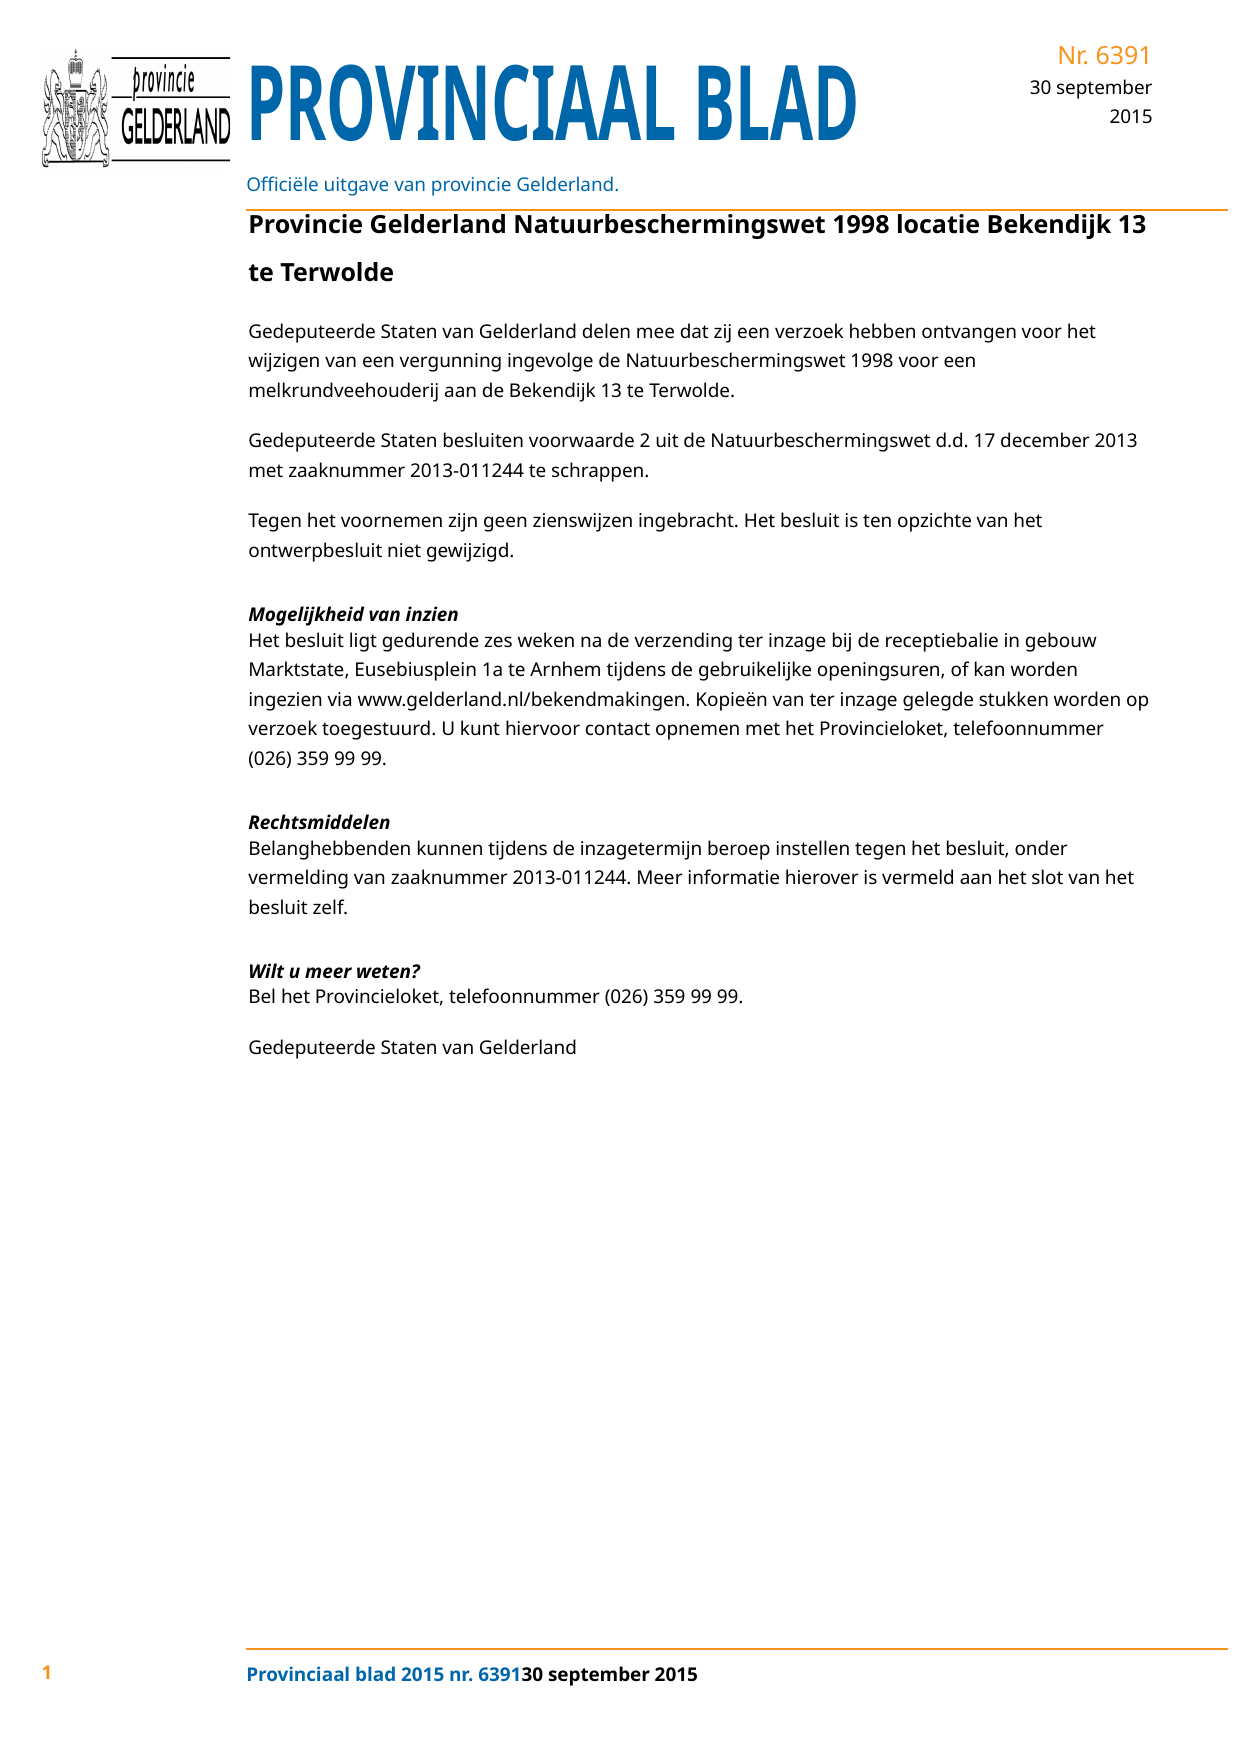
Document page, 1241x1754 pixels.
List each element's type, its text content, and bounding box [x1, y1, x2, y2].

text Tegen het voornemen zijn geen zienswijzen ingebracht. Het besluit is ten opzichte van het ontwerpbesluit niet gewijzigd. [248, 507, 1152, 563]
text Gedeputeerde Staten besluiten voorwaarde 2 uit de Natuurbeschermingswet d.d. 17 december 2013 met zaaknummer 2013-011244 te schrappen. [248, 427, 1152, 483]
text Het besluit ligt gedurende zes weken na de verzending ter inzage bij de receptiebalie in gebouw Marktstate, Eusebiusplein 1a te Arnhem tijdens de gebruikelijke openingsuren, of kan worden ingezien via www.gelderland.nl/bekendmakingen. Kopieën van ter inzage gelegde stukken worden op verzoek toegestuurd. U kunt hiervoor contact opnemen met het Provincieloket, telefoonnummer (026) 359 99 99. [248, 627, 1152, 771]
text Bel het Provincieloket, telefoonnummer (026) 359 99 99. [248, 984, 1152, 1009]
text Rechtsmiddelen [248, 809, 1152, 835]
text Belanghebbenden kunnen tijdens de inzagetermijn beroep instellen tegen het besluit, onder vermelding van zaaknummer 2013-011244. Meer informatie hierover is vermeld aan het slot van het besluit zelf. [248, 835, 1152, 920]
text Gedeputeerde Staten van Gelderland delen mee dat zij een verzoek hebben ontvangen voor het wijzigen van een vergunning ingevolge de Natuurbeschermingswet 1998 voor een melkrundveehouderij aan de Bekendijk 13 te Terwolde. [248, 318, 1152, 403]
text Provincie Gelderland Natuurbeschermingswet 1998 locatie Bekendijk 13 te Terwolde [248, 211, 1152, 288]
text Wilt u meer weten? [248, 958, 1152, 984]
text Mogelijkheid van inzien [248, 601, 1152, 627]
picture [41, 47, 231, 172]
text Gedeputeerde Staten van Gelderland [248, 1034, 1152, 1060]
